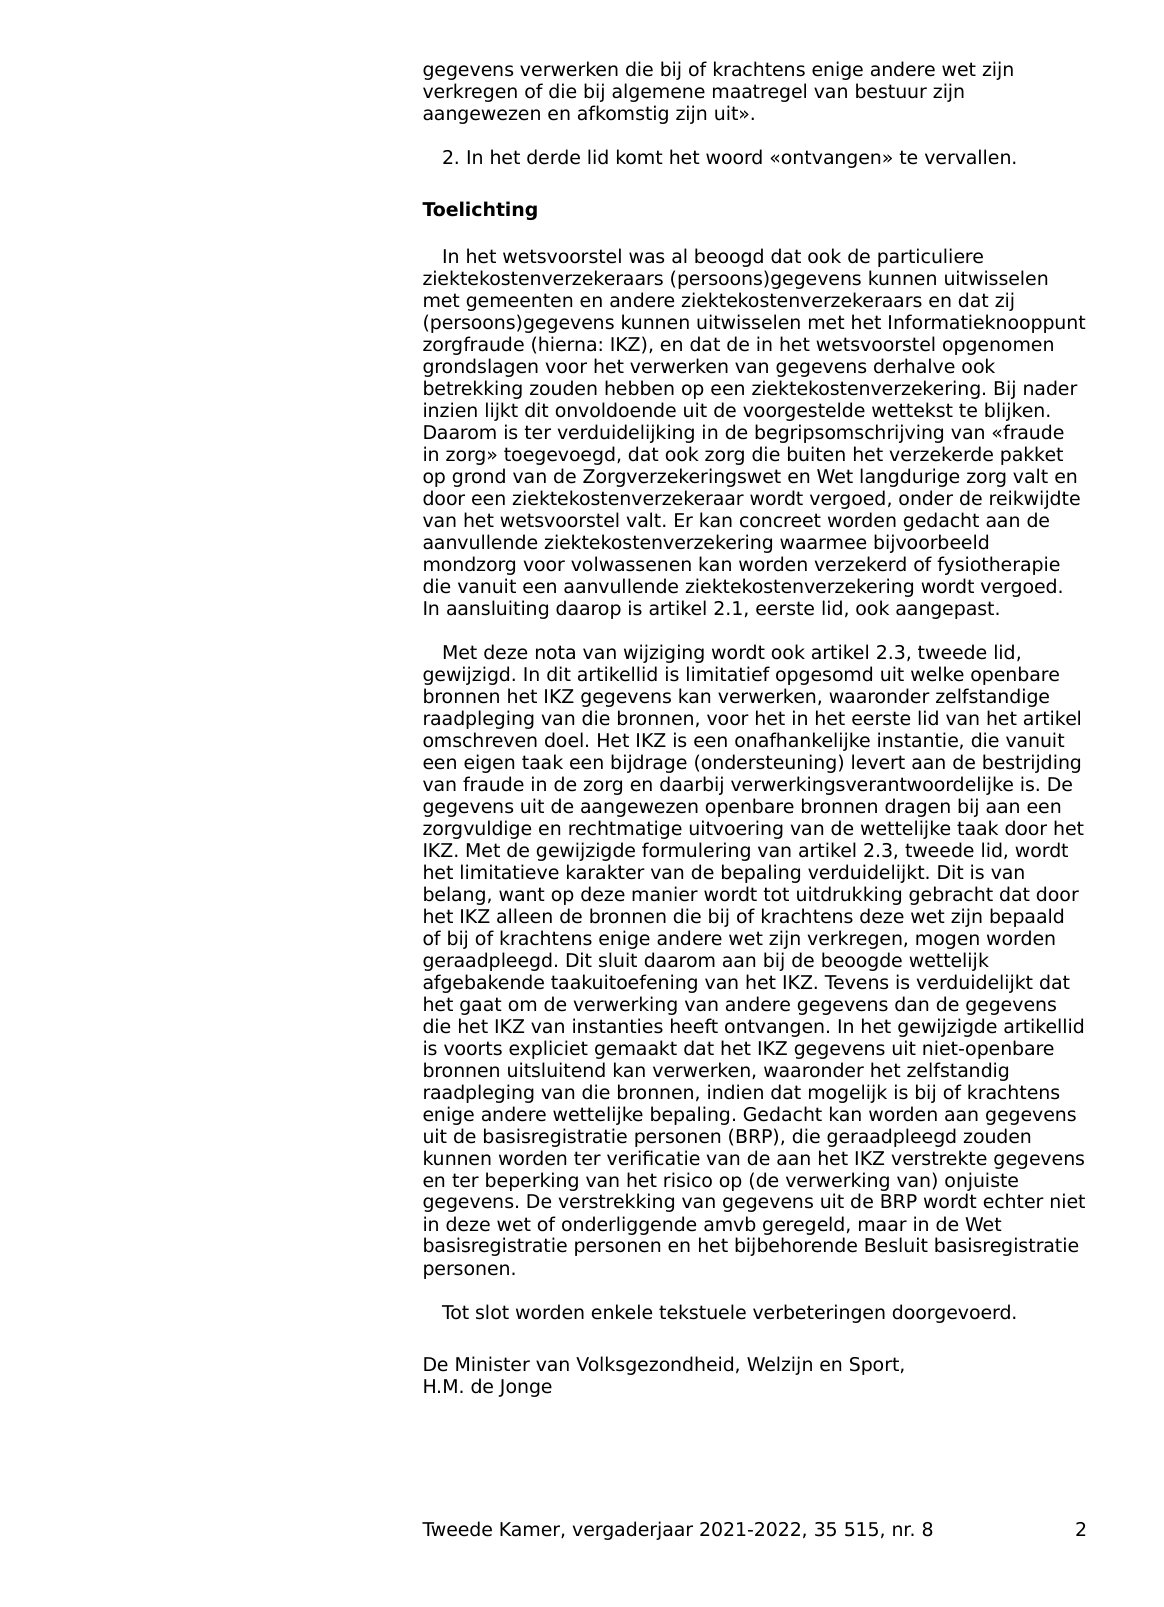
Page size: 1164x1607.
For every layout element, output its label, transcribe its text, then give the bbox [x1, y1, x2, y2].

subtitle Toelichting [422, 199, 1087, 221]
text Met deze nota van wijziging wordt ook artikel 2.3, tweede lid, gewijzigd. In dit artikellid is limitatief opgesomd uit welke openbare bronnen het IKZ gegevens kan verwerken, waaronder zelfstandige raadpleging van die bronnen, voor het in het eerste lid van het artikel omschreven doel. Het IKZ is een onafhankelijke instantie, die vanuit een eigen taak een bijdrage (ondersteuning) levert aan de bestrijding van fraude in de zorg en daarbij verwerkingsverantwoordelijke is. De gegevens uit de aangewezen openbare bronnen dragen bij aan een zorgvuldige en rechtmatige uitvoering van de wettelijke taak door het IKZ. Met de gewijzigde formulering van artikel 2.3, tweede lid, wordt het limitatieve karakter van de bepaling verduidelijkt. Dit is van belang, want op deze manier wordt tot uitdrukking gebracht dat door het IKZ alleen de bronnen die bij of krachtens deze wet zijn bepaald of bij of krachtens enige andere wet zijn verkregen, mogen worden geraadpleegd. Dit sluit daarom aan bij de beoogde wettelijk afgebakende taakuitoefening van het IKZ. Tevens is verduidelijkt dat het gaat om de verwerking van andere gegevens dan de gegevens die het IKZ van instanties heeft ontvangen. In het gewijzigde artikellid is voorts expliciet gemaakt dat het IKZ gegevens uit niet-openbare bronnen uitsluitend kan verwerken, waaronder het zelfstandig raadpleging van die bronnen, indien dat mogelijk is bij of krachtens enige andere wettelijke bepaling. Gedacht kan worden aan gegevens uit de basisregistratie personen (BRP), die geraadpleegd zouden kunnen worden ter verificatie van de aan het IKZ verstrekte gegevens en ter beperking van het risico op (de verwerking van) onjuiste gegevens. De verstrekking van gegevens uit de BRP wordt echter niet in deze wet of onderliggende amvb geregeld, maar in de Wet basisregistratie personen en het bijbehorende Besluit basisregistratie personen. [422, 642, 1087, 1279]
text De Minister van Volksgezondheid, Welzijn en Sport, H.M. de Jonge [422, 1353, 1087, 1397]
text In het wetsvoorstel was al beoogd dat ook de particuliere ziektekostenverzekeraars (persoons)gegevens kunnen uitwisselen met gemeenten en andere ziektekostenverzekeraars en dat zij (persoons)gegevens kunnen uitwisselen met het Informatieknooppunt zorgfraude (hierna: IKZ), en dat de in het wetsvoorstel opgenomen grondslagen voor het verwerken van gegevens derhalve ook betrekking zouden hebben op een ziektekostenverzekering. Bij nader inzien lijkt dit onvoldoende uit de voorgestelde wettekst te blijken. Daarom is ter verduidelijking in de begripsomschrijving van «fraude in zorg» toegevoegd, dat ook zorg die buiten het verzekerde pakket op grond van de Zorgverzekeringswet en Wet langdurige zorg valt en door een ziektekostenverzekeraar wordt vergoed, onder de reikwijdte van het wetsvoorstel valt. Er kan concreet worden gedacht aan de aanvullende ziektekostenverzekering waarmee bijvoorbeeld mondzorg voor volwassenen kan worden verzekerd of fysiotherapie die vanuit een aanvullende ziektekostenverzekering wordt vergoed. In aansluiting daarop is artikel 2.1, eerste lid, ook aangepast. [422, 246, 1087, 620]
text 2. In het derde lid komt het woord «ontvangen» te vervallen. [422, 147, 1087, 169]
text Tot slot worden enkele tekstuele verbeteringen doorgevoerd. [422, 1302, 1087, 1323]
text gegevens verwerken die bij of krachtens enige andere wet zijn verkregen of die bij algemene maatregel van bestuur zijn aangewezen en afkomstig zijn uit». [422, 59, 1087, 125]
